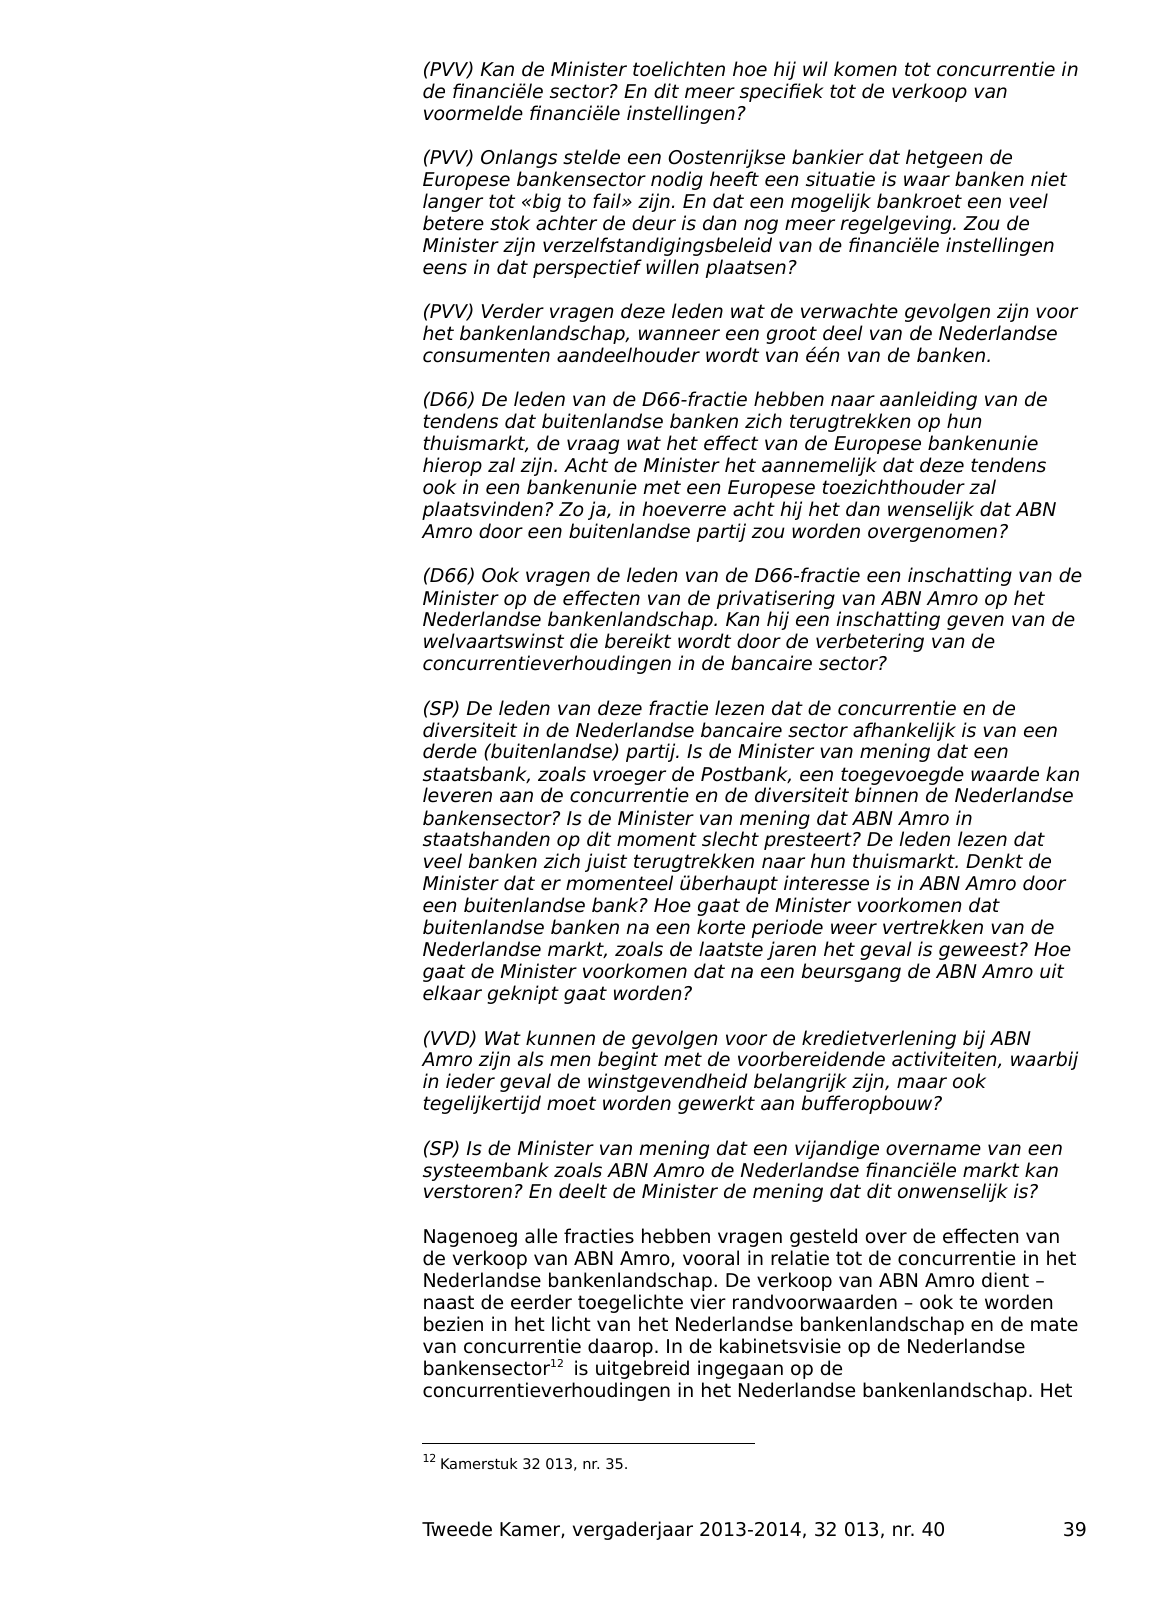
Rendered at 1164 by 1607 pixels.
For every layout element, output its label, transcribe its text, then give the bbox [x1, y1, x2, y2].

text (SP) Is de Minister van mening dat een vijandige overname van een systeembank zoals ABN Amro de Nederlandse financiële markt kan verstoren? En deelt de Minister de mening dat dit onwenselijk is? [422, 1137, 1087, 1203]
text (D66) Ook vragen de leden van de D66-fractie een inschatting van de Minister op de effecten van de privatisering van ABN Amro op het Nederlandse bankenlandschap. Kan hij een inschatting geven van de welvaartswinst die bereikt wordt door de verbetering van de concurrentieverhoudingen in de bancaire sector? [422, 565, 1087, 675]
text (PVV) Kan de Minister toelichten hoe hij wil komen tot concurrentie in de financiële sector? En dit meer specifiek tot de verkoop van voormelde financiële instellingen? [422, 59, 1087, 125]
text (PVV) Onlangs stelde een Oostenrijkse bankier dat hetgeen de Europese bankensector nodig heeft een situatie is waar banken niet langer tot «big to fail» zijn. En dat een mogelijk bankroet een veel betere stok achter de deur is dan nog meer regelgeving. Zou de Minister zijn verzelfstandigingsbeleid van de financiële instellingen eens in dat perspectief willen plaatsen? [422, 147, 1087, 279]
text (SP) De leden van deze fractie lezen dat de concurrentie en de diversiteit in de Nederlandse bancaire sector afhankelijk is van een derde (buitenlandse) partij. Is de Minister van mening dat een staatsbank, zoals vroeger de Postbank, een toegevoegde waarde kan leveren aan de concurrentie en de diversiteit binnen de Nederlandse bankensector? Is de Minister van mening dat ABN Amro in staatshanden op dit moment slecht presteert? De leden lezen dat veel banken zich juist terugtrekken naar hun thuismarkt. Denkt de Minister dat er momenteel überhaupt interesse is in ABN Amro door een buitenlandse bank? Hoe gaat de Minister voorkomen dat buitenlandse banken na een korte periode weer vertrekken van de Nederlandse markt, zoals de laatste jaren het geval is geweest? Hoe gaat de Minister voorkomen dat na een beursgang de ABN Amro uit elkaar geknipt gaat worden? [422, 697, 1087, 1005]
text (VVD) Wat kunnen de gevolgen voor de kredietverlening bij ABN Amro zijn als men begint met de voorbereidende activiteiten, waarbij in ieder geval de winstgevendheid belangrijk zijn, maar ook tegelijkertijd moet worden gewerkt aan bufferopbouw? [422, 1027, 1087, 1115]
text Kamerstuk 32 013, nr. 35. [422, 1452, 1087, 1474]
text (PVV) Verder vragen deze leden wat de verwachte gevolgen zijn voor het bankenlandschap, wanneer een groot deel van de Nederlandse consumenten aandeelhouder wordt van één van de banken. [422, 301, 1087, 367]
text (D66) De leden van de D66-fractie hebben naar aanleiding van de tendens dat buitenlandse banken zich terugtrekken op hun thuismarkt, de vraag wat het effect van de Europese bankenunie hierop zal zijn. Acht de Minister het aannemelijk dat deze tendens ook in een bankenunie met een Europese toezichthouder zal plaatsvinden? Zo ja, in hoeverre acht hij het dan wenselijk dat ABN Amro door een buitenlandse partij zou worden overgenomen? [422, 389, 1087, 543]
text Nagenoeg alle fracties hebben vragen gesteld over de effecten van de verkoop van ABN Amro, vooral in relatie tot de concurrentie in het Nederlandse bankenlandschap. De verkoop van ABN Amro dient – naast de eerder toegelichte vier randvoorwaarden – ook te worden bezien in het licht van het Nederlandse bankenlandschap en de mate van concurrentie daarop. In de kabinetsvisie op de Nederlandse bankensector is uitgebreid ingegaan op de concurrentieverhoudingen in het Nederlandse bankenlandschap. Het [422, 1226, 1087, 1401]
